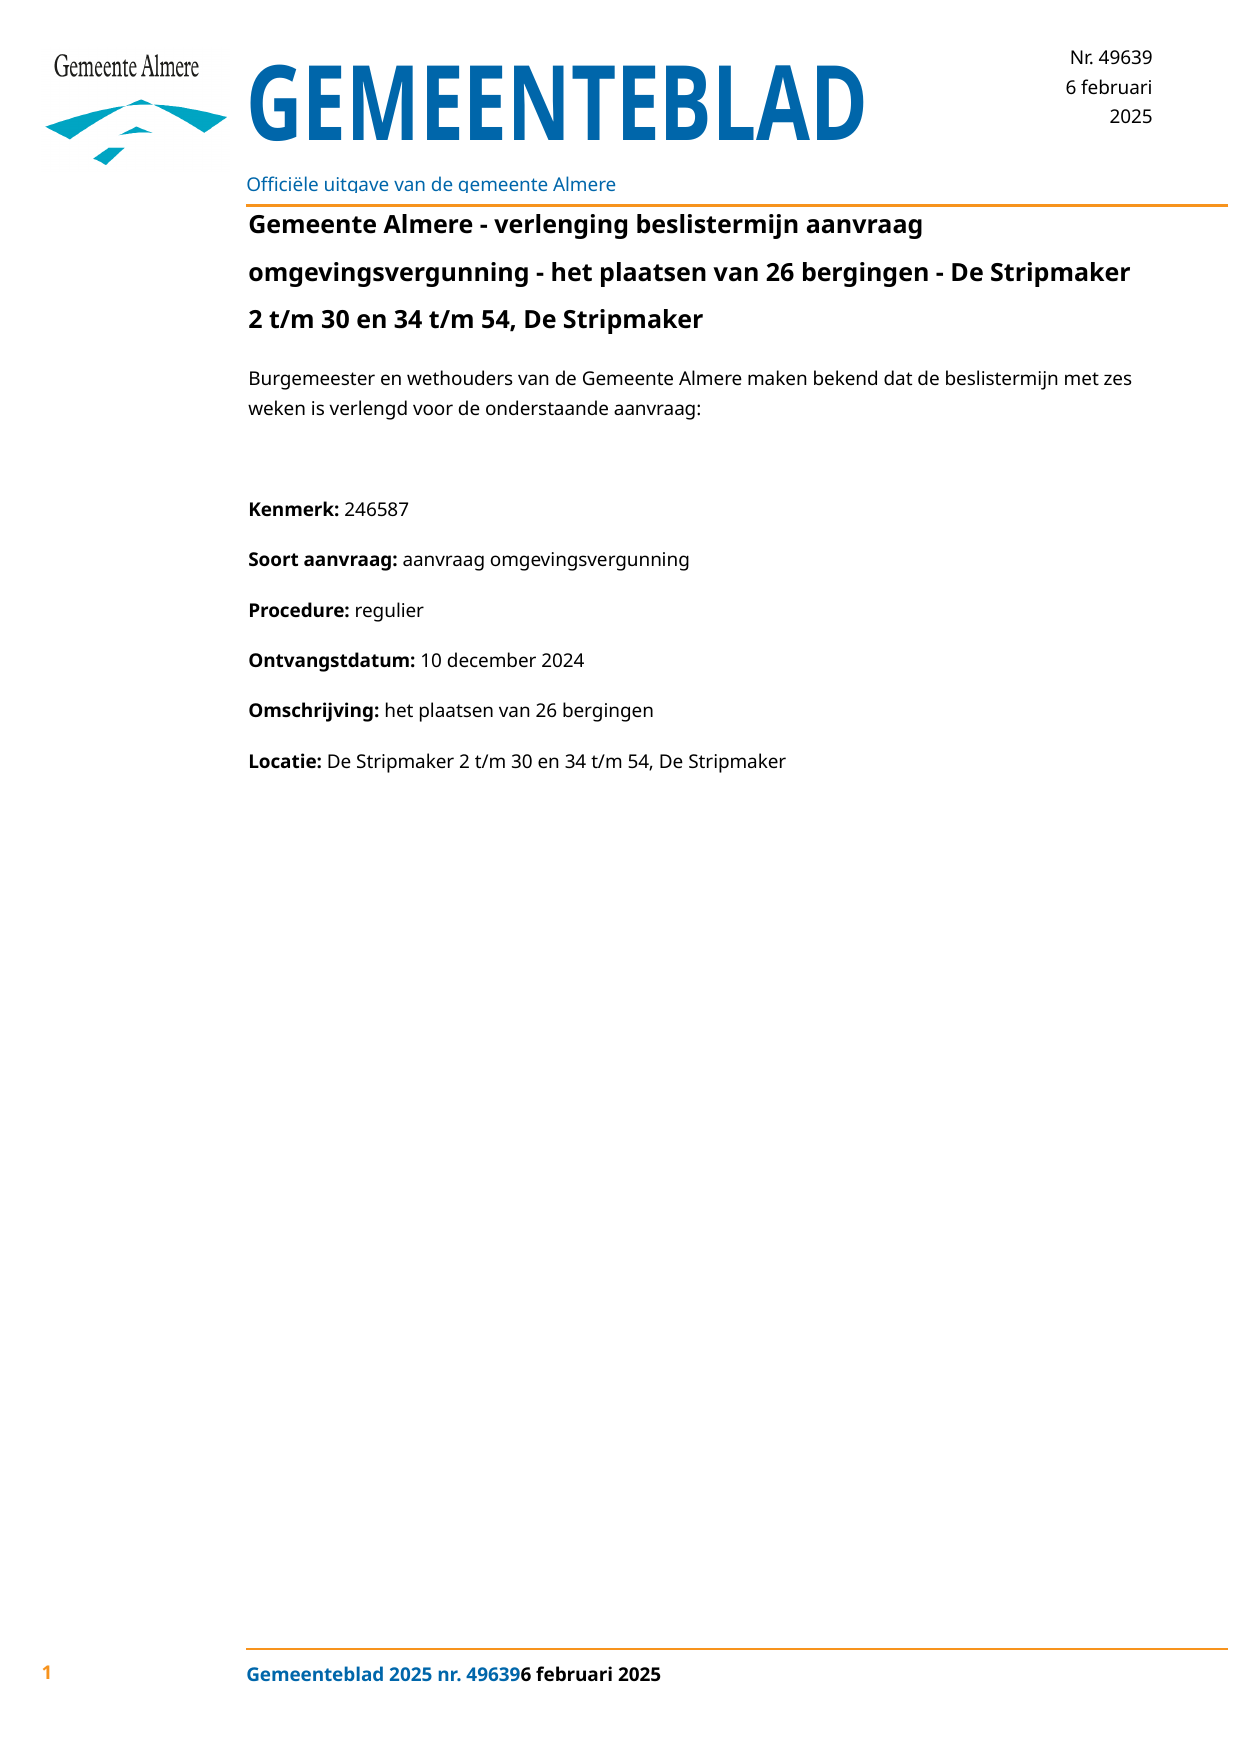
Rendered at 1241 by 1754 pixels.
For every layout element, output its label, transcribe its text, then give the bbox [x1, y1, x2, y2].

text Procedure: regulier [248, 597, 1152, 622]
text Ontvangstdatum: 10 december 2024 [248, 647, 1152, 673]
picture [41, 47, 231, 172]
text Omschrijving: het plaatsen van 26 bergingen [248, 698, 1152, 723]
text Gemeente Almere - verlenging beslistermijn aanvraag omgevingsvergunning - het plaatsen van 26 bergingen - De Stripmaker 2 t/m 30 en 34 t/m 54, De Stripmaker [248, 207, 1152, 336]
text Kenmerk: 246587 [248, 496, 1152, 522]
text Soort aanvraag: aanvraag omgevingsvergunning [248, 546, 1152, 572]
text Locatie: De Stripmaker 2 t/m 30 en 34 t/m 54, De Stripmaker [248, 748, 1152, 774]
text Burgemeester en wethouders van de Gemeente Almere maken bekend dat de beslistermijn met zes weken is verlengd voor de onderstaande aanvraag: [248, 366, 1152, 421]
